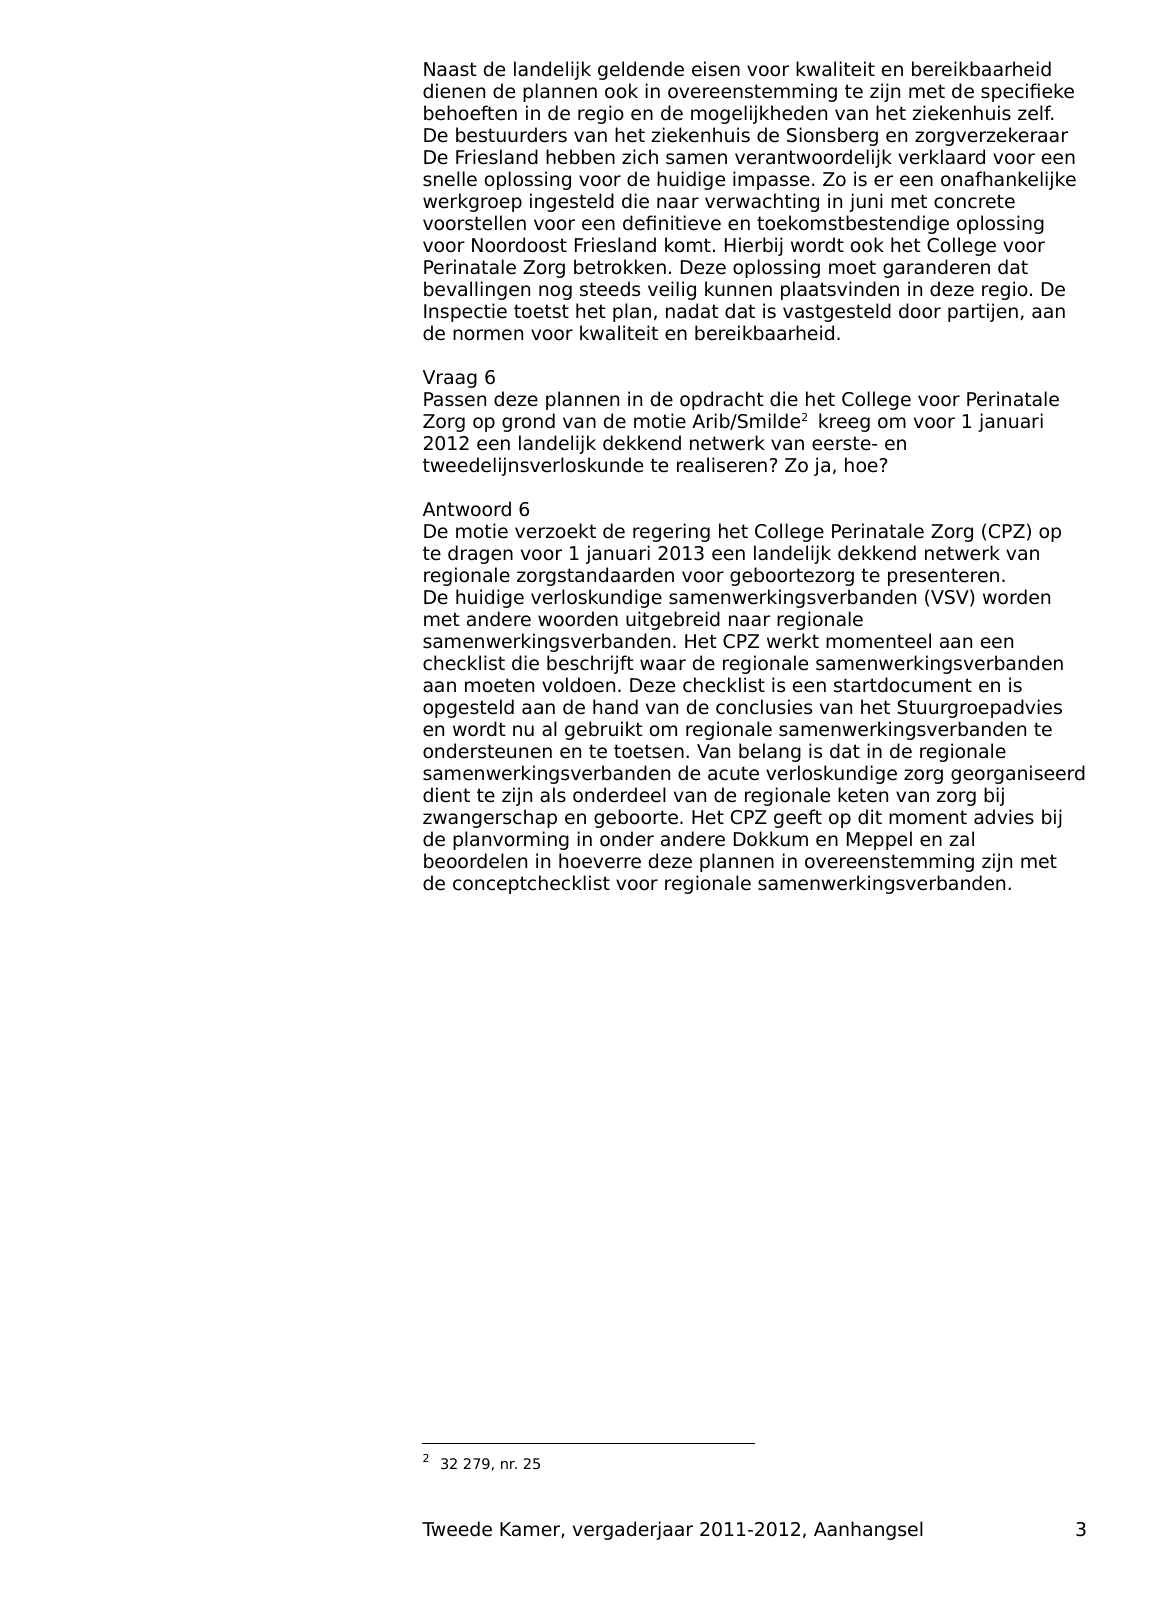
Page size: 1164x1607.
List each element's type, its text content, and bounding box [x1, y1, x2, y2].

text De motie verzoekt de regering het College Perinatale Zorg (CPZ) op te dragen voor 1 januari 2013 een landelijk dekkend netwerk van regionale zorgstandaarden voor geboortezorg te presenteren. De huidige verloskundige samenwerkingsverbanden (VSV) worden met andere woorden uitgebreid naar regionale samenwerkingsverbanden. Het CPZ werkt momenteel aan een checklist die beschrijft waar de regionale samenwerkingsverbanden aan moeten voldoen. Deze checklist is een startdocument en is opgesteld aan de hand van de conclusies van het Stuurgroepadvies en wordt nu al gebruikt om regionale samenwerkingsverbanden te ondersteunen en te toetsen. Van belang is dat in de regionale samenwerkingsverbanden de acute verloskundige zorg georganiseerd dient te zijn als onderdeel van de regionale keten van zorg bij zwangerschap en geboorte. Het CPZ geeft op dit moment advies bij de planvorming in onder andere Dokkum en Meppel en zal beoordelen in hoeverre deze plannen in overeenstemming zijn met de conceptchecklist voor regionale samenwerkingsverbanden. [422, 521, 1087, 895]
text Vraag 6 [422, 367, 1087, 389]
text 32 279, nr. 25 [422, 1452, 1087, 1474]
text Passen deze plannen in de opdracht die het College voor Perinatale Zorg op grond van de motie Arib/Smilde kreeg om voor 1 januari 2012 een landelijk dekkend netwerk van eerste- en tweedelijnsverloskunde te realiseren? Zo ja, hoe? [422, 389, 1087, 477]
text Naast de landelijk geldende eisen voor kwaliteit en bereikbaarheid dienen de plannen ook in overeenstemming te zijn met de specifieke behoeften in de regio en de mogelijkheden van het ziekenhuis zelf. De bestuurders van het ziekenhuis de Sionsberg en zorgverzekeraar De Friesland hebben zich samen verantwoordelijk verklaard voor een snelle oplossing voor de huidige impasse. Zo is er een onafhankelijke werkgroep ingesteld die naar verwachting in juni met concrete voorstellen voor een definitieve en toekomstbestendige oplossing voor Noordoost Friesland komt. Hierbij wordt ook het College voor Perinatale Zorg betrokken. Deze oplossing moet garanderen dat bevallingen nog steeds veilig kunnen plaatsvinden in deze regio. De Inspectie toetst het plan, nadat dat is vastgesteld door partijen, aan de normen voor kwaliteit en bereikbaarheid. [422, 59, 1087, 345]
text Antwoord 6 [422, 499, 1087, 521]
